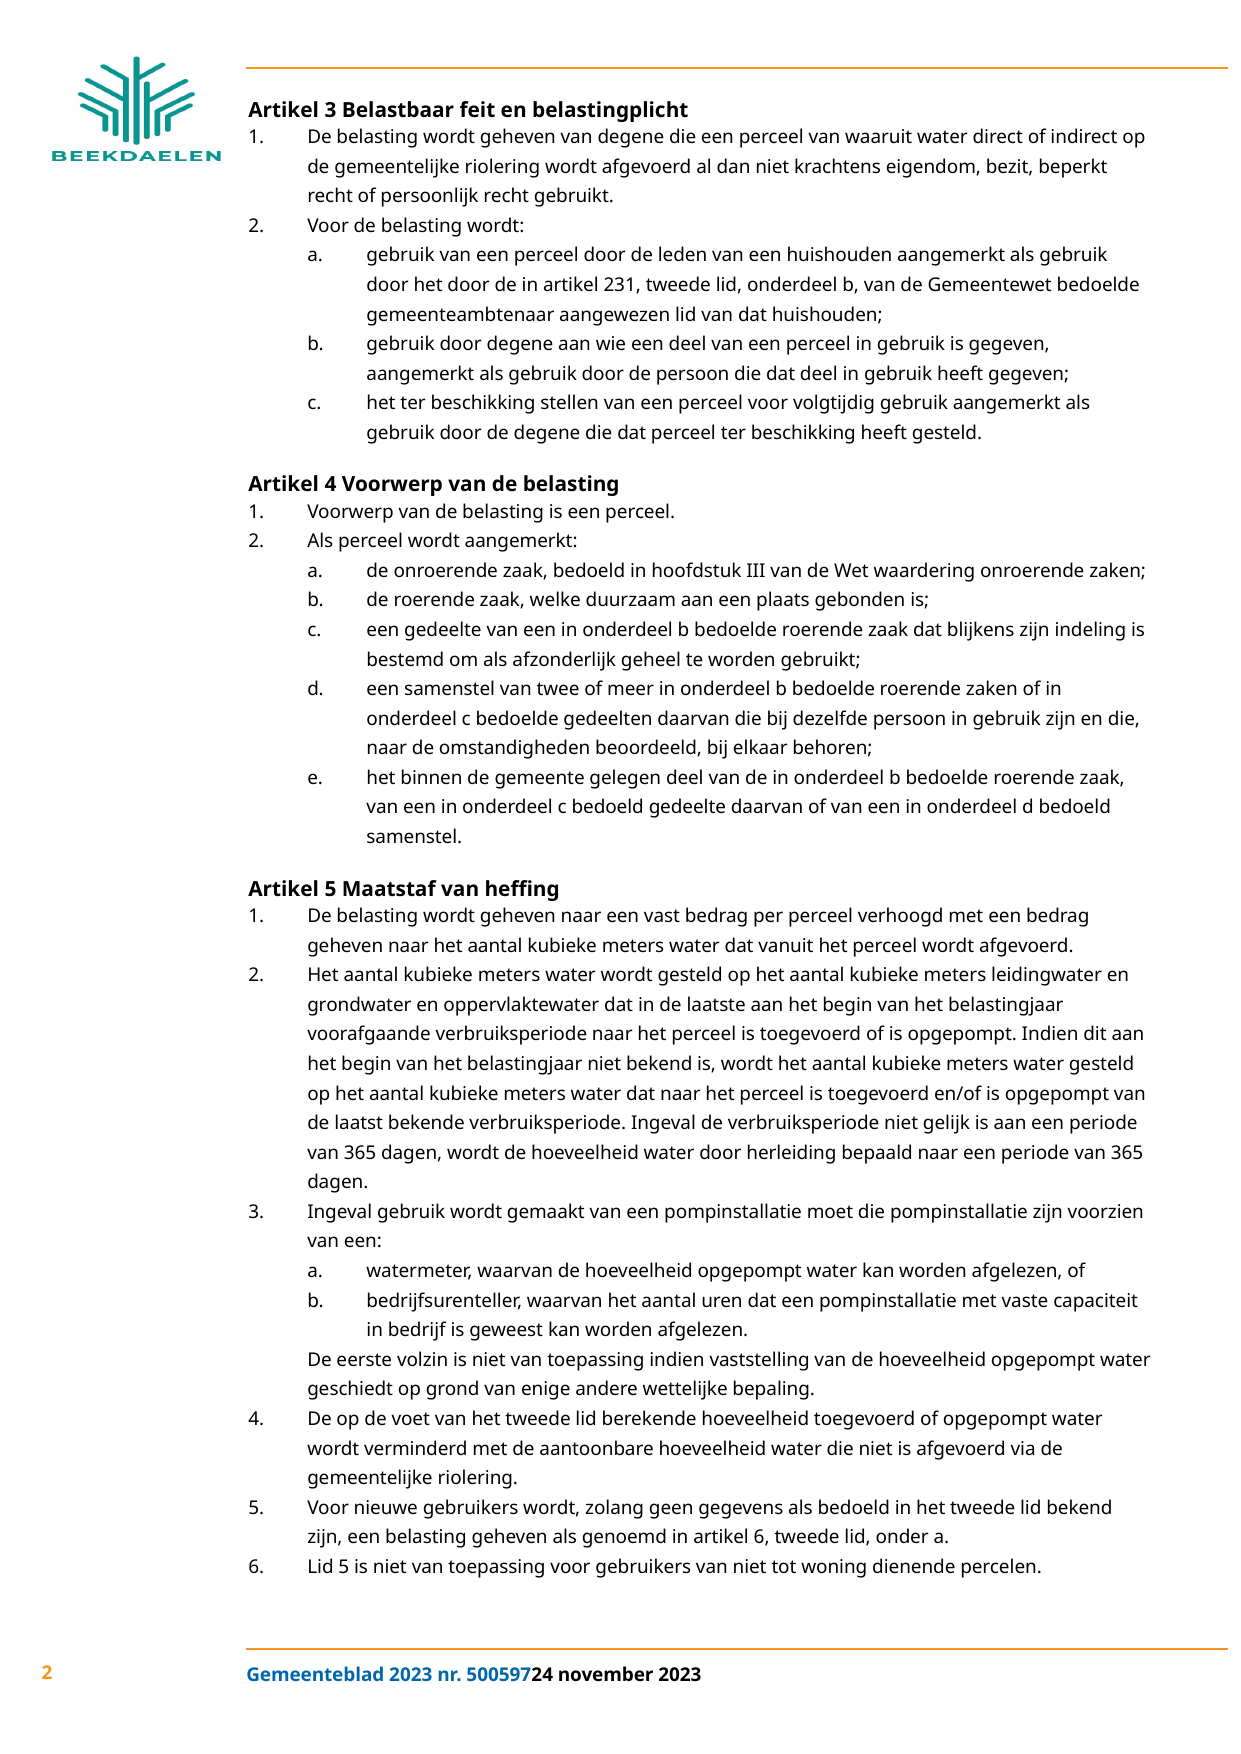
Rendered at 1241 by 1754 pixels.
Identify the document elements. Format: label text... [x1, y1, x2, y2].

list Het aantal kubieke meters water wordt gesteld op het aantal kubieke meters leidingwater en grondwater en oppervlaktewater dat in de laatste aan het begin van het belastingjaar voorafgaande verbruiksperiode naar het perceel is toegevoerd of is opgepompt. Indien dit aan het begin van het belastingjaar niet bekend is, wordt het aantal kubieke meters water gesteld op het aantal kubieke meters water dat naar het perceel is toegevoerd en/of is opgepompt van de laatst bekende verbruiksperiode. Ingeval de verbruiksperiode niet gelijk is aan een periode van 365 dagen, wordt de hoeveelheid water door herleiding bepaald naar een periode van 365 dagen. [248, 961, 1152, 1194]
list Voor de belasting wordt: [248, 212, 1152, 238]
list het ter beschikking stellen van een perceel voor volgtijdig gebruik aangemerkt als gebruik door de degene die dat perceel ter beschikking heeft gesteld. [307, 389, 1152, 445]
list gebruik door degene aan wie een deel van een perceel in gebruik is gegeven, aangemerkt als gebruik door de persoon die dat deel in gebruik heeft gegeven; [307, 330, 1152, 386]
list Voorwerp van de belasting is een perceel. [248, 498, 1152, 524]
list De belasting wordt geheven van degene die een perceel van waaruit water direct of indirect op de gemeentelijke riolering wordt afgevoerd al dan niet krachtens eigendom, bezit, beperkt recht of persoonlijk recht gebruikt. [248, 123, 1152, 208]
list De belasting wordt geheven naar een vast bedrag per perceel verhoogd met een bedrag geheven naar het aantal kubieke meters water dat vanuit het perceel wordt afgevoerd. [248, 902, 1152, 957]
list de roerende zaak, welke duurzaam aan een plaats gebonden is; [307, 587, 1152, 612]
list Ingeval gebruik wordt gemaakt van een pompinstallatie moet die pompinstallatie zijn voorzien van een: [248, 1198, 1152, 1253]
list het binnen de gemeente gelegen deel van de in onderdeel b bedoelde roerende zaak, van een in onderdeel c bedoeld gedeelte daarvan of van een in onderdeel d bedoeld samenstel. [307, 764, 1152, 849]
list gebruik van een perceel door de leden van een huishouden aangemerkt als gebruik door het door de in artikel 231, tweede lid, onderdeel b, van de Gemeentewet bedoelde gemeenteambtenaar aangewezen lid van dat huishouden; [307, 242, 1152, 326]
list bedrijfsurenteller, waarvan het aantal uren dat een pompinstallatie met vaste capaciteit in bedrijf is geweest kan worden afgelezen. [307, 1287, 1152, 1342]
text Artikel 3 Belastbaar feit en belastingplicht [248, 95, 1152, 123]
list Voor nieuwe gebruikers wordt, zolang geen gegevens als bedoeld in het tweede lid bekend zijn, een belasting geheven als genoemd in artikel 6, tweede lid, onder a. [248, 1494, 1152, 1549]
text Artikel 5 Maatstaf van heffing [248, 874, 1152, 902]
list watermeter, waarvan de hoeveelheid opgepompt water kan worden afgelezen, of [307, 1257, 1152, 1283]
list een gedeelte van een in onderdeel b bedoelde roerende zaak dat blijkens zijn indeling is bestemd om als afzonderlijk geheel te worden gebruikt; [307, 616, 1152, 672]
picture [41, 47, 231, 172]
list Als perceel wordt aangemerkt: [248, 527, 1152, 553]
list De eerste volzin is niet van toepassing indien vaststelling van de hoeveelheid opgepompt water geschiedt op grond van enige andere wettelijke bepaling. [248, 1346, 1152, 1401]
list de onroerende zaak, bedoeld in hoofdstuk III van de Wet waardering onroerende zaken; [307, 557, 1152, 583]
list Lid 5 is niet van toepassing voor gebruikers van niet tot woning dienende percelen. [248, 1553, 1152, 1579]
text Artikel 4 Voorwerp van de belasting [248, 469, 1152, 498]
list De op de voet van het tweede lid berekende hoeveelheid toegevoerd of opgepompt water wordt verminderd met de aantoonbare hoeveelheid water die niet is afgevoerd via de gemeentelijke riolering. [248, 1405, 1152, 1490]
list een samenstel van twee of meer in onderdeel b bedoelde roerende zaken of in onderdeel c bedoelde gedeelten daarvan die bij dezelfde persoon in gebruik zijn en die, naar de omstandigheden beoordeeld, bij elkaar behoren; [307, 675, 1152, 760]
